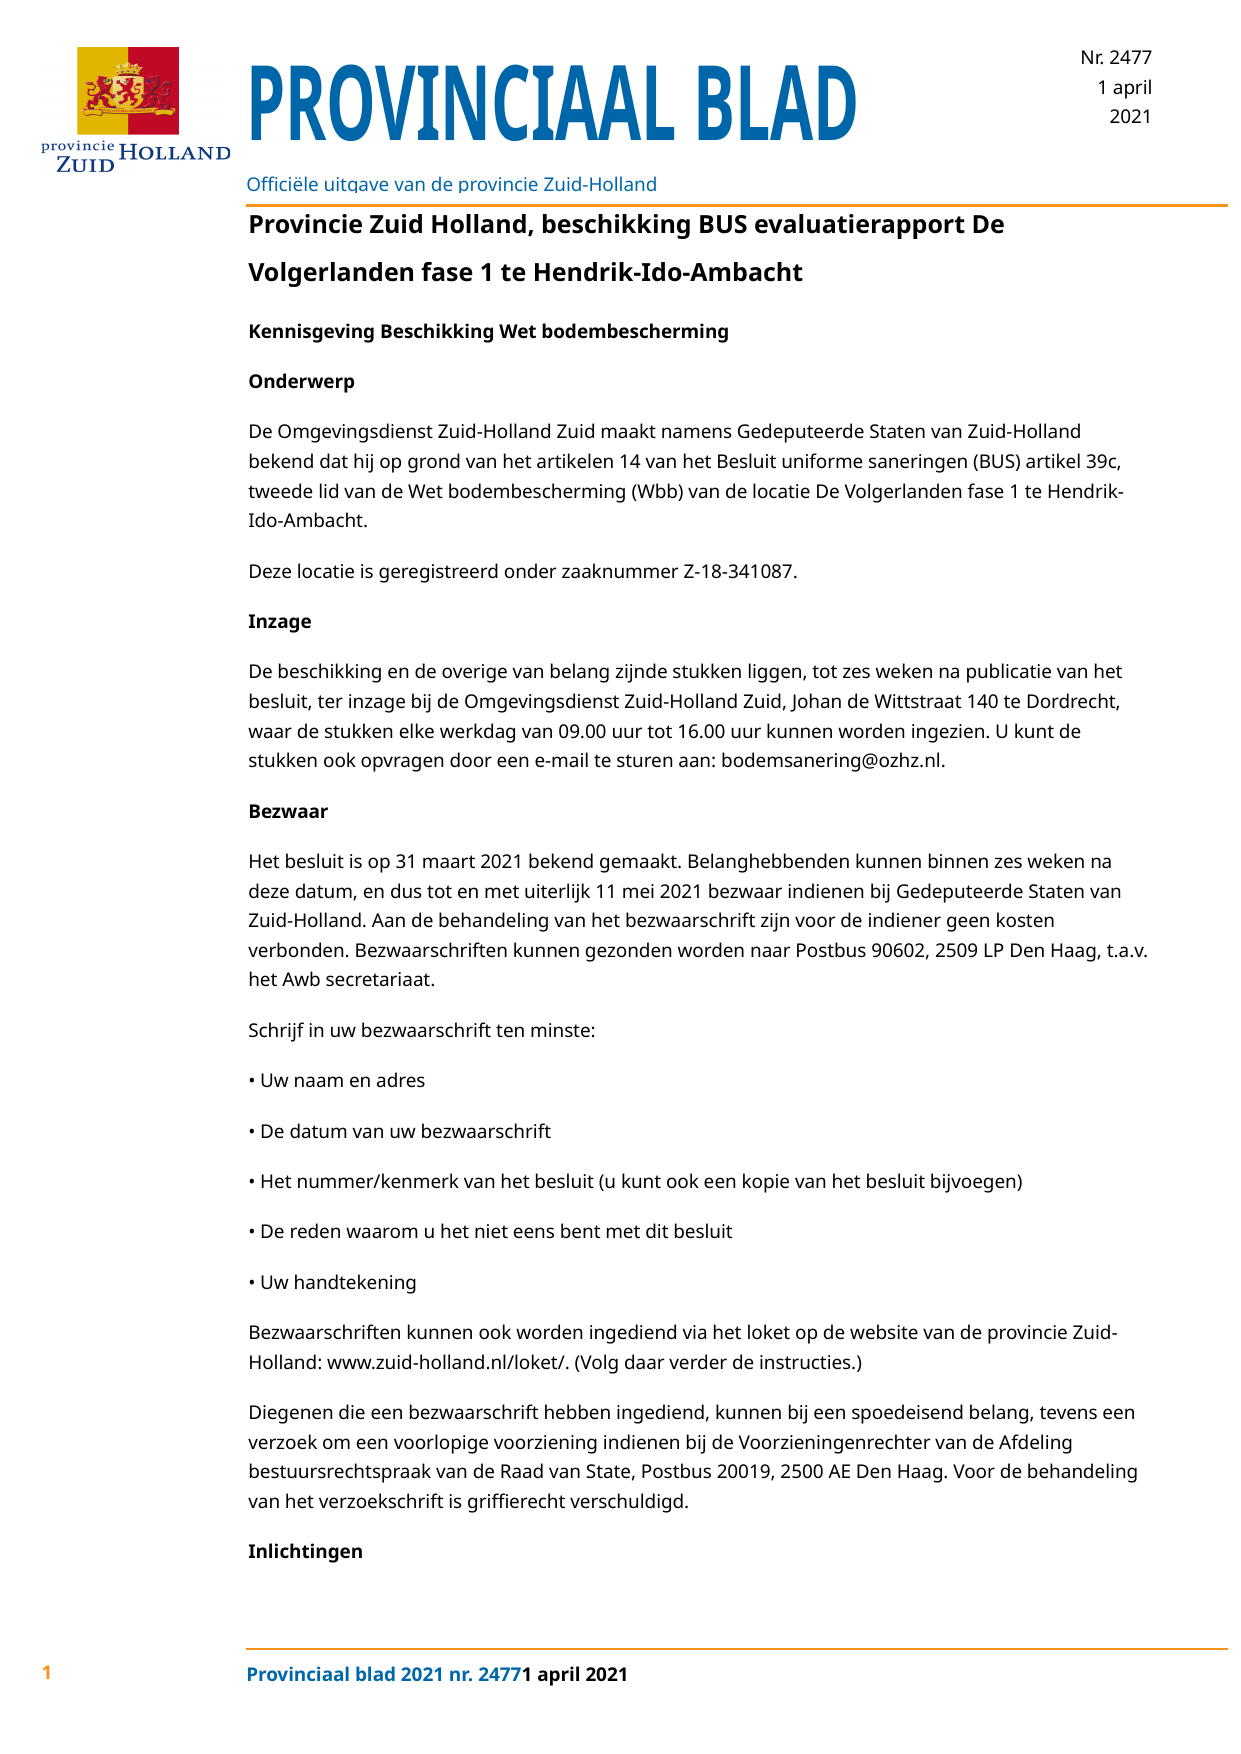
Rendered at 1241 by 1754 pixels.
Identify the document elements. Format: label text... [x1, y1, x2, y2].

text Bezwaar [248, 798, 1152, 824]
text De beschikking en de overige van belang zijnde stukken liggen, tot zes weken na publicatie van het besluit, ter inzage bij de Omgevingsdienst Zuid-Holland Zuid, Johan de Wittstraat 140 te Dordrecht, waar de stukken elke werkdag van 09.00 uur tot 16.00 uur kunnen worden ingezien. U kunt de stukken ook opvragen door een e-mail te sturen aan: bodemsanering@ozhz.nl. [248, 659, 1152, 773]
text De Omgevingsdienst Zuid-Holland Zuid maakt namens Gedeputeerde Staten van Zuid-Holland bekend dat hij op grond van het artikelen 14 van het Besluit uniforme saneringen (BUS) artikel 39c, tweede lid van de Wet bodembescherming (Wbb) van de locatie De Volgerlanden fase 1 te Hendrik-Ido-Ambacht. [248, 419, 1152, 533]
text Onderwerp [248, 368, 1152, 394]
text Kennisgeving Beschikking Wet bodembescherming [248, 318, 1152, 344]
text Inlichtingen [248, 1539, 1152, 1564]
text • Het nummer/kenmerk van het besluit (u kunt ook een kopie van het besluit bijvoegen) [248, 1168, 1152, 1194]
text Het besluit is op 31 maart 2021 bekend gemaakt. Belanghebbenden kunnen binnen zes weken na deze datum, en dus tot en met uiterlijk 11 mei 2021 bezwaar indienen bij Gedeputeerde Staten van Zuid-Holland. Aan de behandeling van het bezwaarschrift zijn voor de indiener geen kosten verbonden. Bezwaarschriften kunnen gezonden worden naar Postbus 90602, 2509 LP Den Haag, t.a.v. het Awb secretariaat. [248, 848, 1152, 992]
text • Uw naam en adres [248, 1067, 1152, 1093]
picture [41, 47, 231, 172]
text Schrijf in uw bezwaarschrift ten minste: [248, 1017, 1152, 1043]
text • Uw handtekening [248, 1269, 1152, 1295]
text Diegenen die een bezwaarschrift hebben ingediend, kunnen bij een spoedeisend belang, tevens een verzoek om een voorlopige voorziening indienen bij de Voorzieningenrechter van de Afdeling bestuursrechtspraak van de Raad van State, Postbus 20019, 2500 AE Den Haag. Voor de behandeling van het verzoekschrift is griffierecht verschuldigd. [248, 1399, 1152, 1514]
text Deze locatie is geregistreerd onder zaaknummer Z-18-341087. [248, 558, 1152, 584]
text • De reden waarom u het niet eens bent met dit besluit [248, 1219, 1152, 1244]
text • De datum van uw bezwaarschrift [248, 1118, 1152, 1144]
text Provincie Zuid Holland, beschikking BUS evaluatierapport De Volgerlanden fase 1 te Hendrik-Ido-Ambacht [248, 207, 1152, 288]
text Inzage [248, 608, 1152, 634]
text Bezwaarschriften kunnen ook worden ingediend via het loket op de website van de provincie Zuid-Holland: www.zuid-holland.nl/loket/. (Volg daar verder de instructies.) [248, 1319, 1152, 1375]
